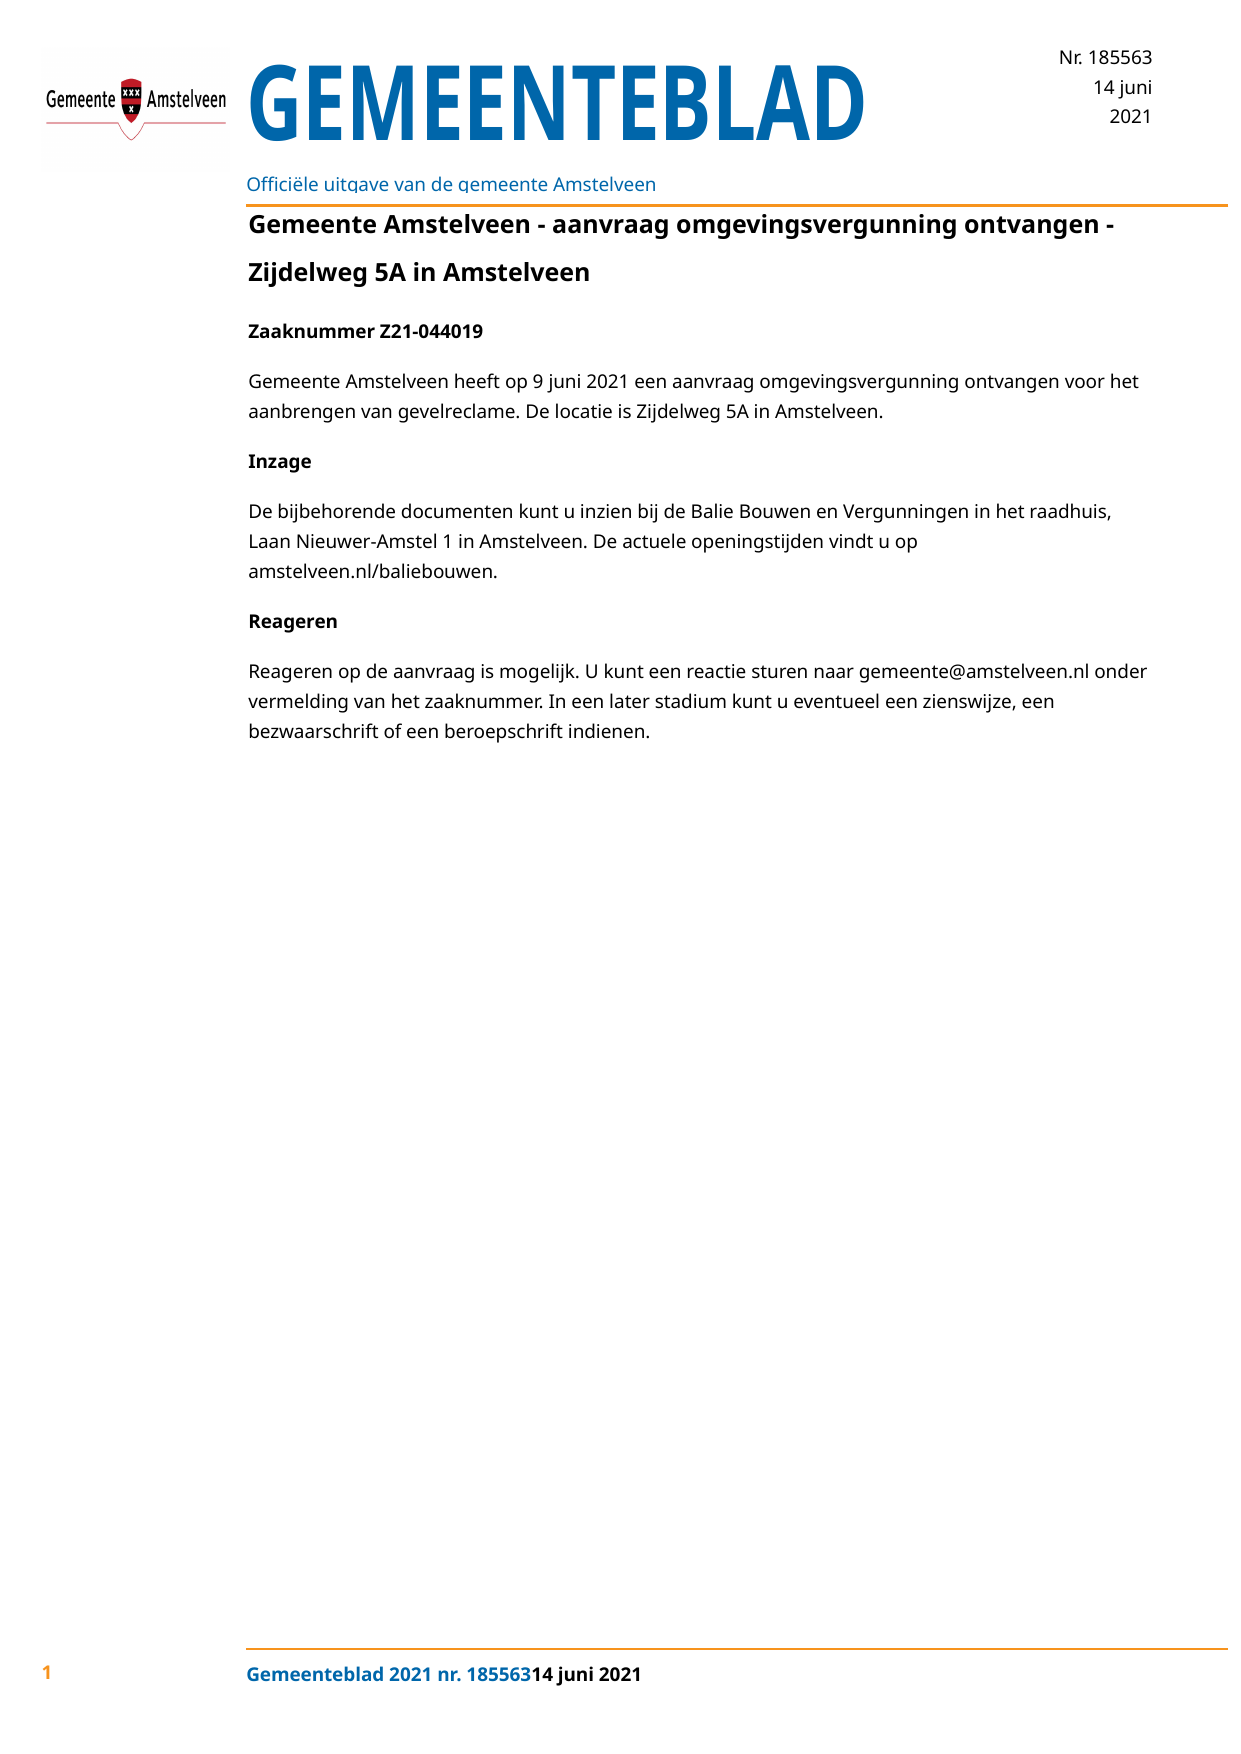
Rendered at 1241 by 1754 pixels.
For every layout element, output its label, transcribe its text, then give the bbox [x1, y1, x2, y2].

text De bijbehorende documenten kunt u inzien bij de Balie Bouwen en Vergunningen in het raadhuis, Laan Nieuwer-Amstel 1 in Amstelveen. De actuele openingstijden vindt u op amstelveen.nl/baliebouwen. [248, 499, 1152, 584]
text Inzage [248, 448, 1152, 474]
text Zaaknummer Z21-044019 [248, 318, 1152, 344]
picture [41, 47, 231, 172]
text Reageren [248, 608, 1152, 634]
text Gemeente Amstelveen - aanvraag omgevingsvergunning ontvangen - Zijdelweg 5A in Amstelveen [248, 207, 1152, 288]
text Gemeente Amstelveen heeft op 9 juni 2021 een aanvraag omgevingsvergunning ontvangen voor het aanbrengen van gevelreclame. De locatie is Zijdelweg 5A in Amstelveen. [248, 368, 1152, 424]
text Reageren op de aanvraag is mogelijk. U kunt een reactie sturen naar gemeente@amstelveen.nl onder vermelding van het zaaknummer. In een later stadium kunt u eventueel een zienswijze, een bezwaarschrift of een beroepschrift indienen. [248, 659, 1152, 744]
